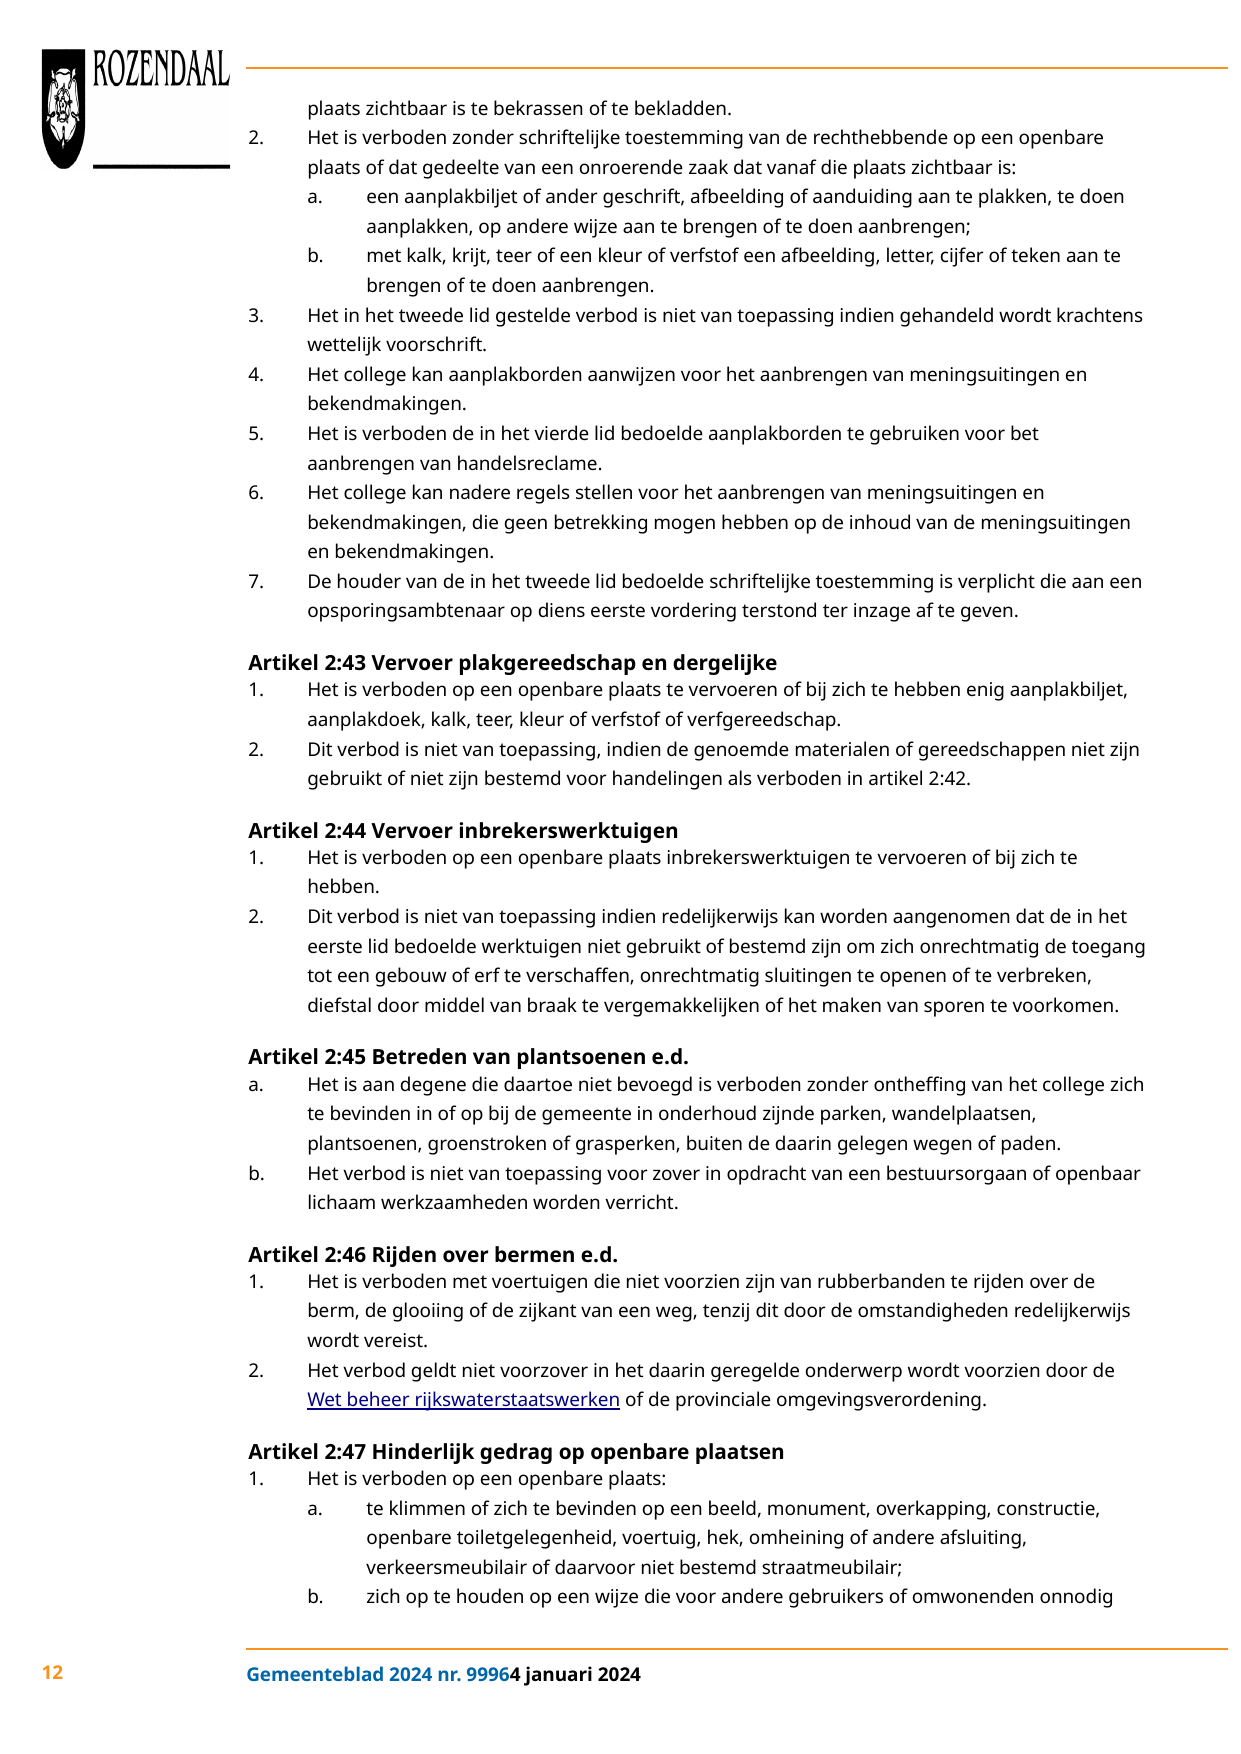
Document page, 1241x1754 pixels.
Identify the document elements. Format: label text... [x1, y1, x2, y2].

list Het is verboden met voertuigen die niet voorzien zijn van rubberbanden te rijden over de berm, de glooiing of de zijkant van een weg, tenzij dit door de omstandigheden redelijkerwijs wordt vereist. [248, 1268, 1152, 1353]
list Het is verboden op een openbare plaats inbrekerswerktuigen te vervoeren of bij zich te hebben. [248, 844, 1152, 899]
text Artikel 2:44 Vervoer inbrekerswerktuigen [248, 816, 1152, 844]
list zich op te houden op een wijze die voor andere gebruikers of omwonenden onnodig [307, 1584, 1152, 1609]
list Het is verboden op een openbare plaats: [248, 1465, 1152, 1491]
list een aanplakbiljet of ander geschrift, afbeelding of aanduiding aan te plakken, te doen aanplakken, op andere wijze aan te brengen of te doen aanbrengen; [307, 183, 1152, 239]
list Het is aan degene die daartoe niet bevoegd is verboden zonder ontheffing van het college zich te bevinden in of op bij de gemeente in onderhoud zijnde parken, wandelplaatsen, plantsoenen, groenstroken of grasperken, buiten de daarin gelegen wegen of paden. [248, 1071, 1152, 1156]
list Het in het tweede lid gestelde verbod is niet van toepassing indien gehandeld wordt krachtens wettelijk voorschrift. [248, 302, 1152, 357]
list Het is verboden op een openbare plaats te vervoeren of bij zich te hebben enig aanplakbiljet, aanplakdoek, kalk, teer, kleur of verfstof of verfgereedschap. [248, 677, 1152, 732]
text Artikel 2:43 Vervoer plakgereedschap en dergelijke [248, 648, 1152, 677]
list Het college kan nadere regels stellen voor het aanbrengen van meningsuitingen en bekendmakingen, die geen betrekking mogen hebben op de inhoud van de meningsuitingen en bekendmakingen. [248, 479, 1152, 564]
list te klimmen of zich te bevinden op een beeld, monument, overkapping, constructie, openbare toiletgelegenheid, voertuig, hek, omheining of andere afsluiting, verkeersmeubilair of daarvoor niet bestemd straatmeubilair; [307, 1495, 1152, 1580]
text Artikel 2:45 Betreden van plantsoenen e.d. [248, 1042, 1152, 1071]
list met kalk, krijt, teer of een kleur of verfstof een afbeelding, letter, cijfer of teken aan te brengen of te doen aanbrengen. [307, 243, 1152, 298]
list Dit verbod is niet van toepassing indien redelijkerwijs kan worden aangenomen dat de in het eerste lid bedoelde werktuigen niet gebruikt of bestemd zijn om zich onrechtmatig de toegang tot een gebouw of erf te verschaffen, onrechtmatig sluitingen te openen of te verbreken, diefstal door middel van braak te vergemakkelijken of het maken van sporen te voorkomen. [248, 903, 1152, 1018]
list Dit verbod is niet van toepassing, indien de genoemde materialen of gereedschappen niet zijn gebruikt of niet zijn bestemd voor handelingen als verboden in artikel 2:42. [248, 736, 1152, 791]
text Artikel 2:47 Hinderlijk gedrag op openbare plaatsen [248, 1437, 1152, 1465]
list plaats zichtbaar is te bekrassen of te bekladden. [248, 95, 1152, 121]
list Het verbod is niet van toepassing voor zover in opdracht van een bestuursorgaan of openbaar lichaam werkzaamheden worden verricht. [248, 1160, 1152, 1215]
list Het verbod geldt niet voorzover in het daarin geregelde onderwerp wordt voorzien door de Wet beheer rijkswaterstaatswerken of de provinciale omgevingsverordening. [248, 1357, 1152, 1412]
text Artikel 2:46 Rijden over bermen e.d. [248, 1240, 1152, 1268]
list Het college kan aanplakborden aanwijzen voor het aanbrengen van meningsuitingen en bekendmakingen. [248, 361, 1152, 416]
list De houder van de in het tweede lid bedoelde schriftelijke toestemming is verplicht die aan een opsporingsambtenaar op diens eerste vordering terstond ter inzage af te geven. [248, 568, 1152, 623]
list Het is verboden de in het vierde lid bedoelde aanplakborden te gebruiken voor bet aanbrengen van handelsreclame. [248, 420, 1152, 476]
list Het is verboden zonder schriftelijke toestemming van de rechthebbende op een openbare plaats of dat gedeelte van een onroerende zaak dat vanaf die plaats zichtbaar is: [248, 124, 1152, 180]
picture [41, 47, 231, 172]
